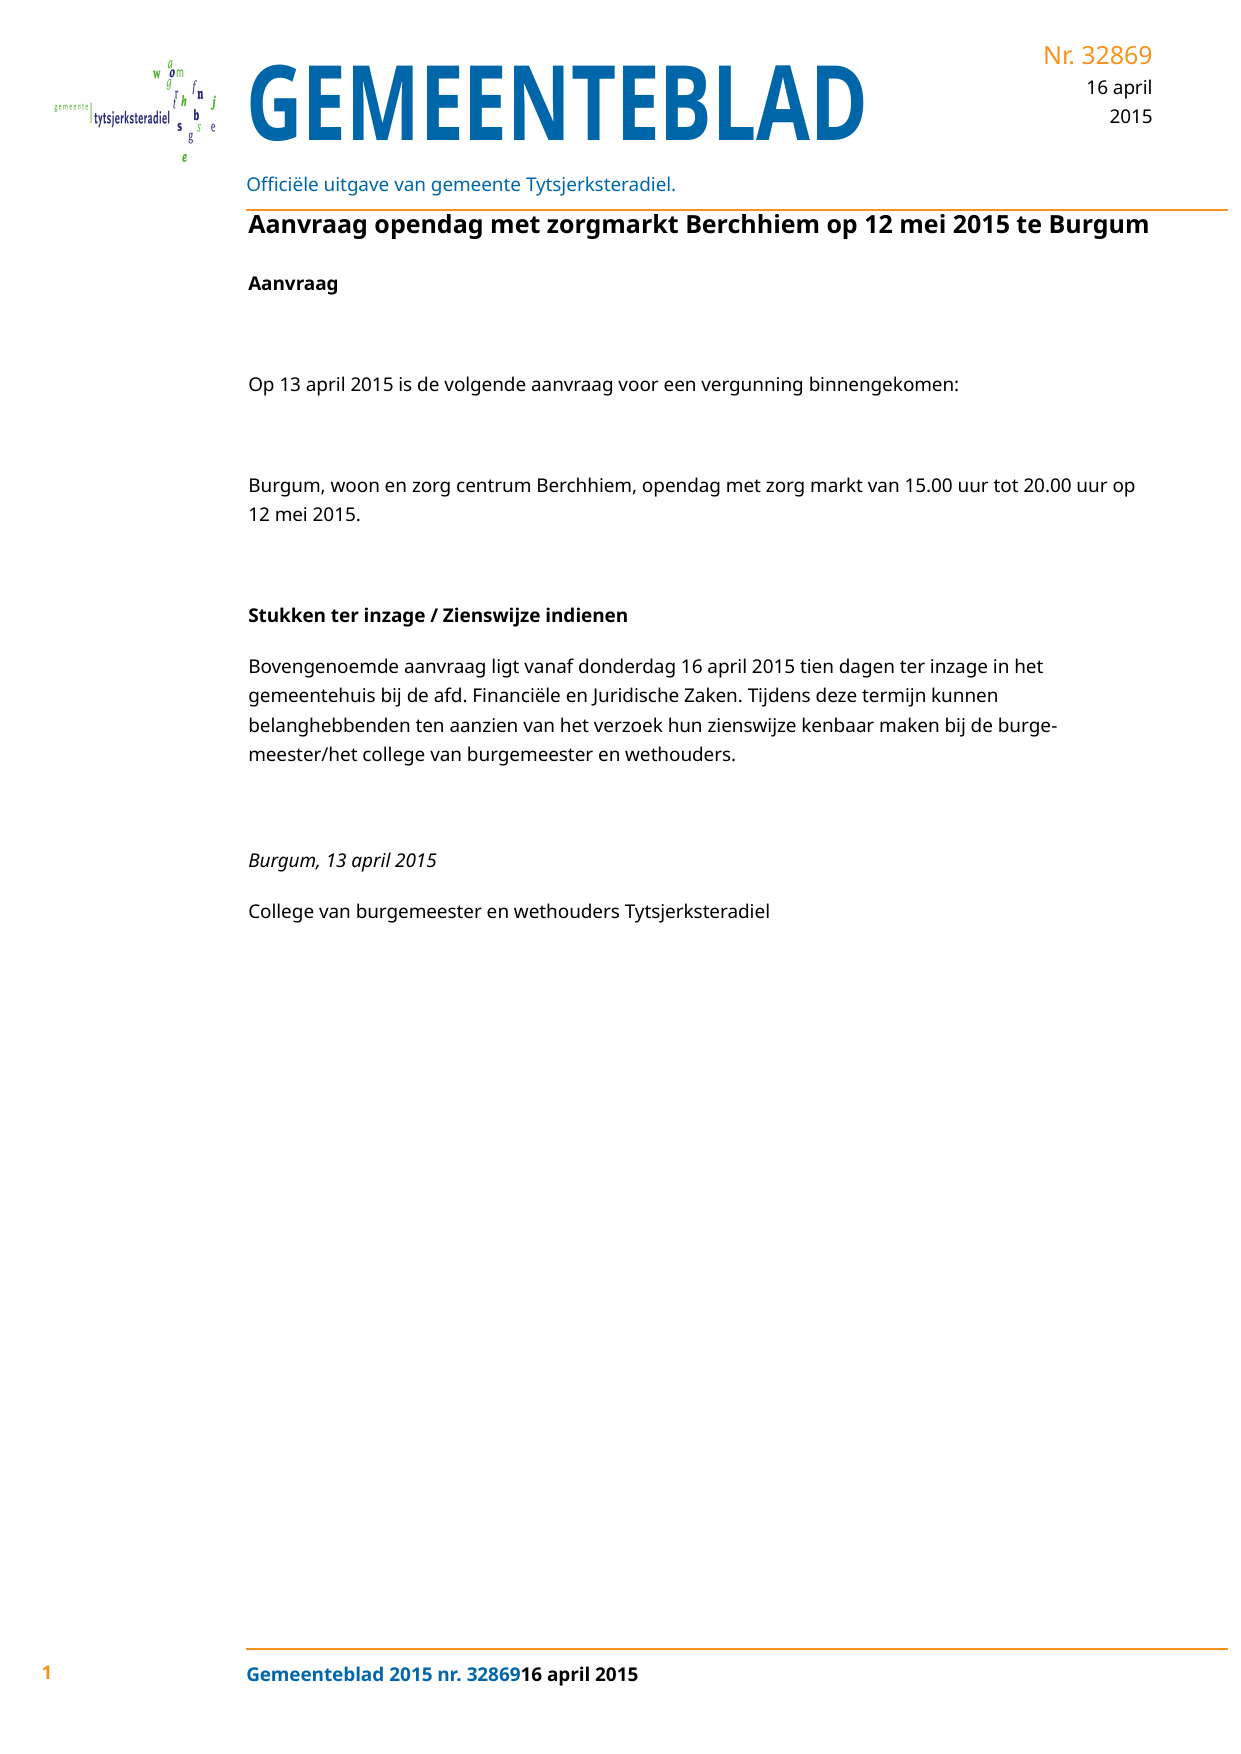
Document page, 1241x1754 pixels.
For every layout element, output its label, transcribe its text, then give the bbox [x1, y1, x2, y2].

text Aanvraag [248, 270, 1152, 296]
text Stukken ter inzage / Zienswijze indienen [248, 602, 1152, 628]
text Burgum, 13 april 2015 [248, 847, 1152, 873]
text College van burgemeester en wethouders Tytsjerksteradiel [248, 899, 1152, 924]
text Burgum, woon en zorg centrum Berchhiem, opendag met zorg markt van 15.00 uur tot 20.00 uur op 12 mei 2015. [248, 472, 1152, 527]
text Aanvraag opendag met zorgmarkt Berchhiem op 12 mei 2015 te Burgum [248, 211, 1152, 241]
text Bovengenoemde aanvraag ligt vanaf donderdag 16 april 2015 tien dagen ter inzage in het gemeentehuis bij de afd. Financiële en Juridische Zaken. Tijdens deze termijn kunnen belanghebbenden ten aanzien van het verzoek hun zienswijze kenbaar maken bij de burge­meester/het college van burgemeester en wethouders. [248, 653, 1152, 767]
text Op 13 april 2015 is de volgende aanvraag voor een vergunning binnengekomen: [248, 371, 1152, 397]
picture [41, 47, 231, 172]
